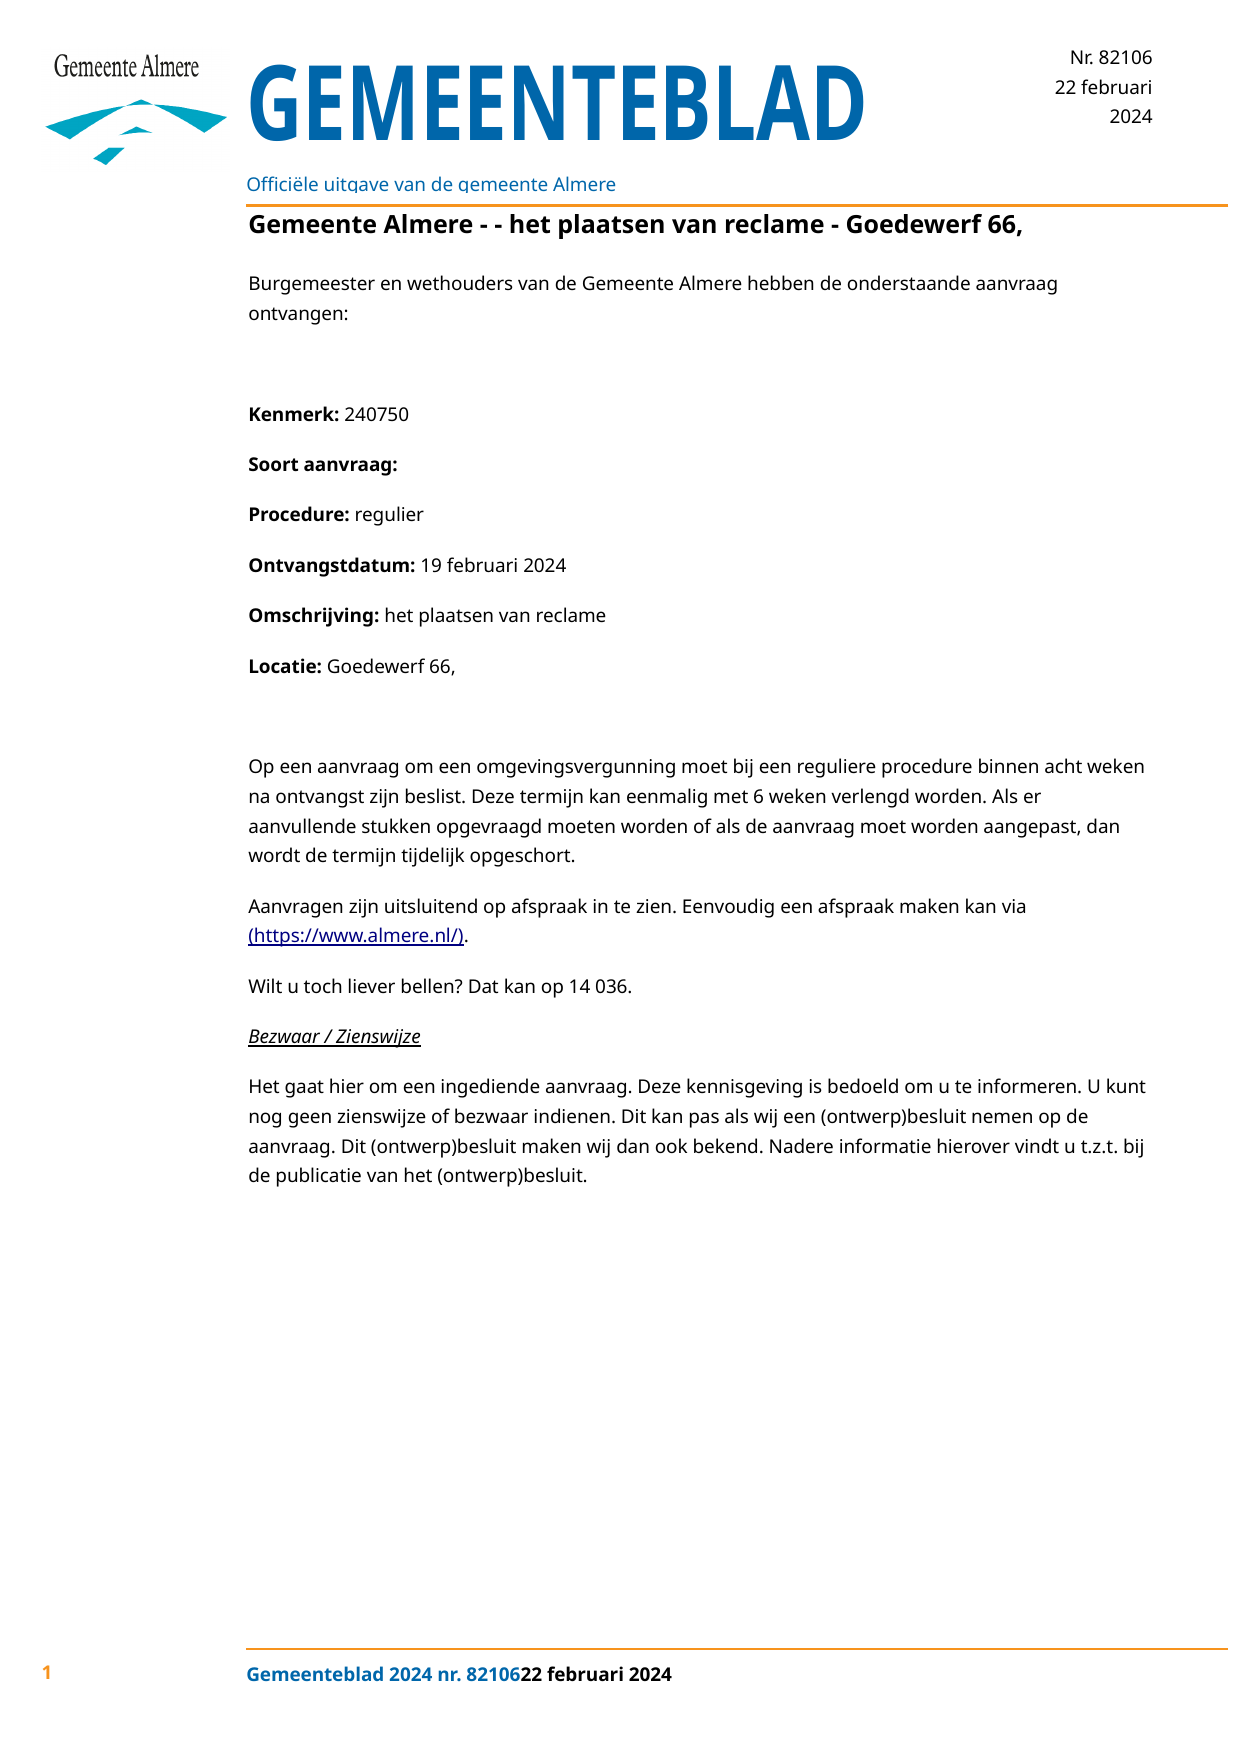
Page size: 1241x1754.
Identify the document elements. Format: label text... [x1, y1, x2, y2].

text Locatie: Goedewerf 66, [248, 653, 1152, 678]
text Wilt u toch liever bellen? Dat kan op 14 036. [248, 973, 1152, 998]
text Het gaat hier om een ingediende aanvraag. Deze kennisgeving is bedoeld om u te informeren. U kunt nog geen zienswijze of bezwaar indienen. Dit kan pas als wij een (ontwerp)besluit nemen op de aanvraag. Dit (ontwerp)besluit maken wij dan ook bekend. Nadere informatie hierover vindt u t.z.t. bij de publicatie van het (ontwerp)besluit. [248, 1074, 1152, 1188]
text Soort aanvraag: [248, 451, 1152, 477]
text Ontvangstdatum: 19 februari 2024 [248, 552, 1152, 578]
text Kenmerk: 240750 [248, 401, 1152, 426]
text Gemeente Almere - - het plaatsen van reclame - Goedewerf 66, [248, 207, 1152, 241]
text Omschrijving: het plaatsen van reclame [248, 602, 1152, 628]
text Aanvragen zijn uitsluitend op afspraak in te zien. Eenvoudig een afspraak maken kan via (https://www.almere.nl/). [248, 893, 1152, 948]
picture [41, 47, 231, 172]
text Burgemeester en wethouders van de Gemeente Almere hebben de onderstaande aanvraag ontvangen: [248, 270, 1152, 326]
text Op een aanvraag om een omgevingsvergunning moet bij een reguliere procedure binnen acht weken na ontvangst zijn beslist. Deze termijn kan eenmalig met 6 weken verlengd worden. Als er aanvullende stukken opgevraagd moeten worden of als de aanvraag moet worden aangepast, dan wordt de termijn tijdelijk opgeschort. [248, 754, 1152, 868]
text Bezwaar / Zienswijze [248, 1023, 1152, 1049]
text Procedure: regulier [248, 502, 1152, 527]
